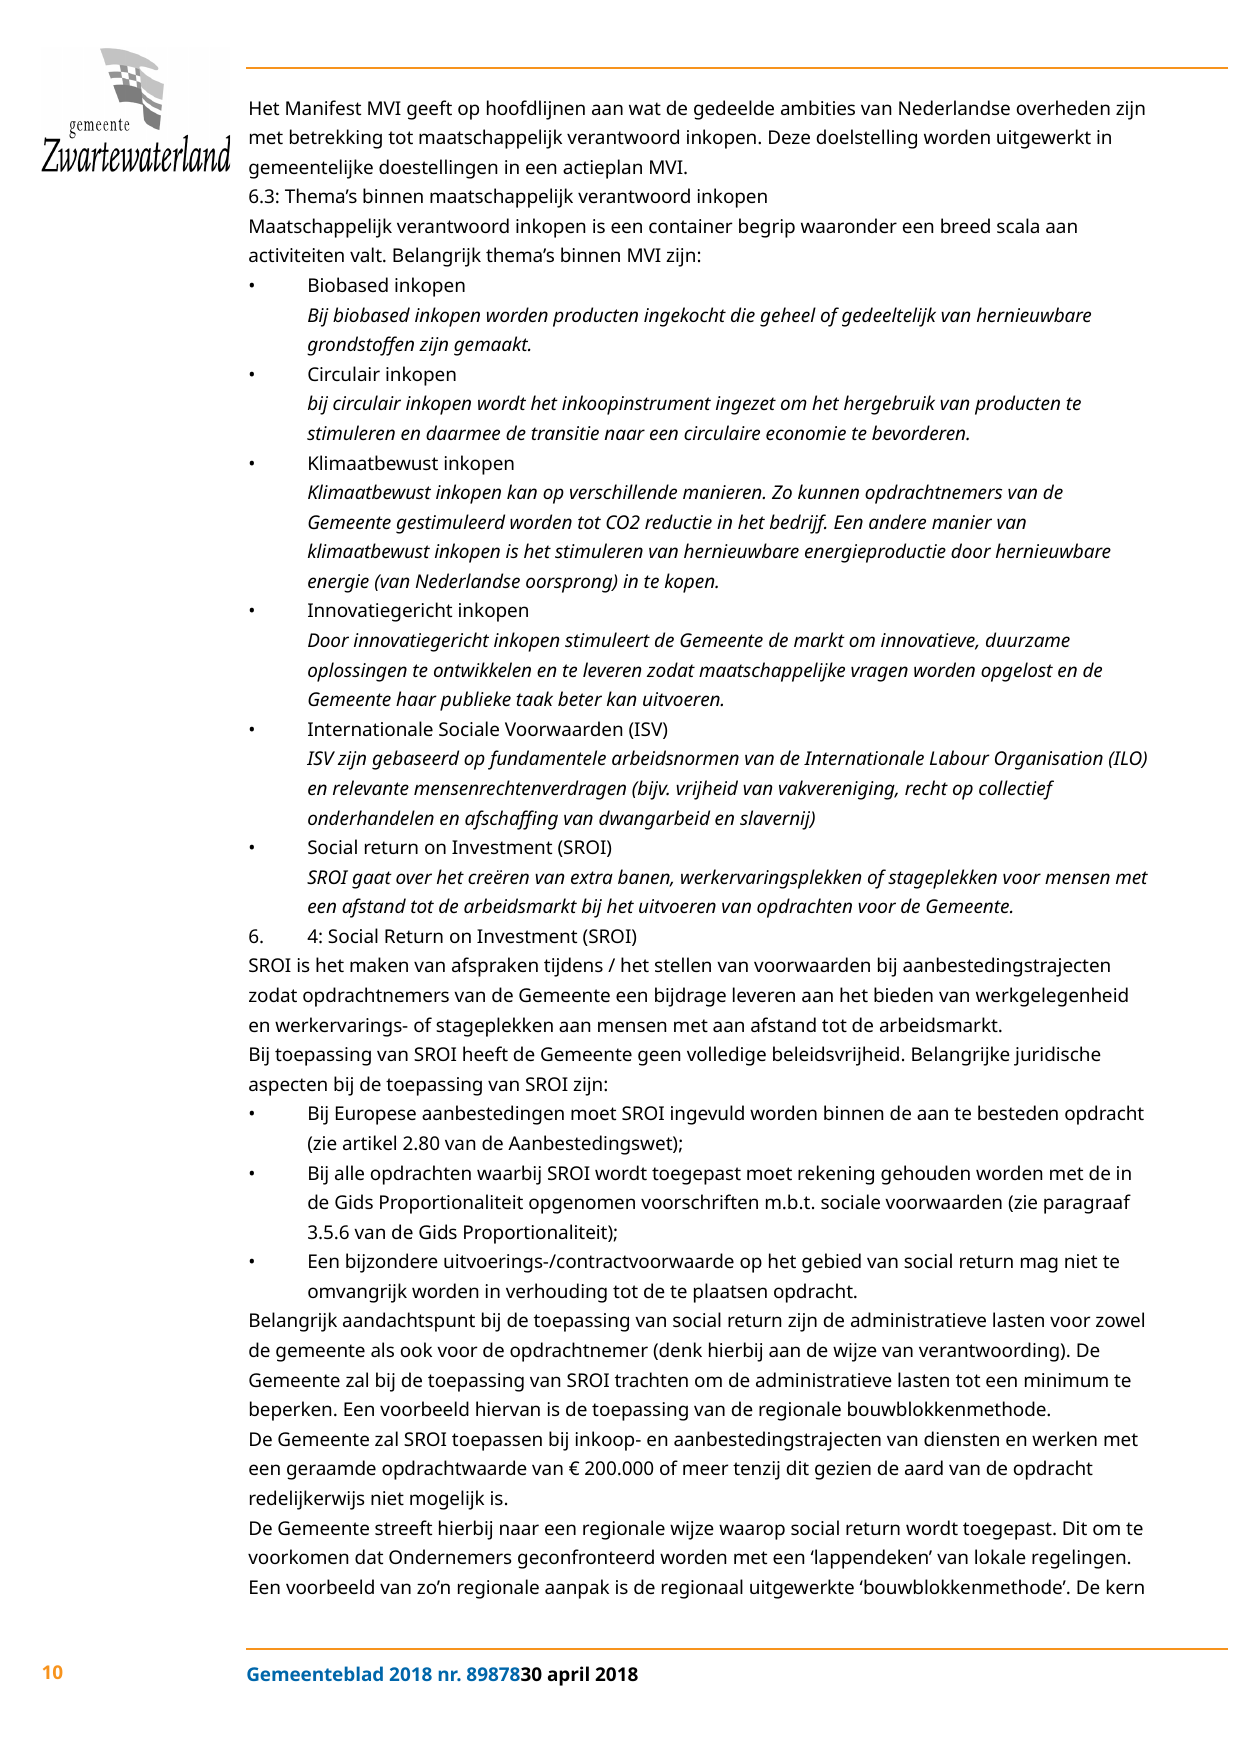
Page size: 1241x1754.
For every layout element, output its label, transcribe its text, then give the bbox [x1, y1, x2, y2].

list Circulair inkopen [248, 361, 1152, 387]
text SROI is het maken van afspraken tijdens / het stellen van voorwaarden bij aanbestedingstrajecten zodat opdrachtnemers van de Gemeente een bijdrage leveren aan het bieden van werkgelegenheid en werkervarings- of stageplekken aan mensen met aan afstand tot de arbeidsmarkt. [248, 953, 1152, 1038]
list Social return on Investment (SROI) [248, 834, 1152, 860]
list Biobased inkopen [248, 272, 1152, 298]
text Bij toepassing van SROI heeft de Gemeente geen volledige beleidsvrijheid. Belangrijke juridische aspecten bij de toepassing van SROI zijn: [248, 1041, 1152, 1097]
picture [41, 47, 231, 172]
list 4: Social Return on Investment (SROI) [248, 923, 1152, 949]
list bij circulair inkopen wordt het inkoopinstrument ingezet om het hergebruik van producten te stimuleren en daarmee de transitie naar een circulaire economie te bevorderen. [248, 391, 1152, 446]
list Internationale Sociale Voorwaarden (ISV) [248, 716, 1152, 742]
list ISV zijn gebaseerd op fundamentele arbeidsnormen van de Internationale Labour Organisation (ILO) en relevante mensenrechtenverdragen (bijv. vrijheid van vakvereniging, recht op collectief onderhandelen en afschaffing van dwangarbeid en slavernij) [248, 746, 1152, 831]
text 6.3: Thema’s binnen maatschappelijk verantwoord inkopen [248, 183, 1152, 209]
text De Gemeente zal SROI toepassen bij inkoop- en aanbestedingstrajecten van diensten en werken met een geraamde opdrachtwaarde van € 200.000 of meer tenzij dit gezien de aard van de opdracht redelijkerwijs niet mogelijk is. [248, 1426, 1152, 1511]
list Een bijzondere uitvoerings-/contractvoorwaarde op het gebied van social return mag niet te omvangrijk worden in verhouding tot de te plaatsen opdracht. [248, 1248, 1152, 1304]
text Het Manifest MVI geeft op hoofdlijnen aan wat de gedeelde ambities van Nederlandse overheden zijn met betrekking tot maatschappelijk verantwoord inkopen. Deze doelstelling worden uitgewerkt in gemeentelijke doestellingen in een actieplan MVI. [248, 95, 1152, 180]
list Klimaatbewust inkopen [248, 450, 1152, 476]
list Door innovatiegericht inkopen stimuleert de Gemeente de markt om innovatieve, duurzame oplossingen te ontwikkelen en te leveren zodat maatschappelijke vragen worden opgelost en de Gemeente haar publieke taak beter kan uitvoeren. [248, 627, 1152, 712]
list Bij alle opdrachten waarbij SROI wordt toegepast moet rekening gehouden worden met de in de Gids Proportionaliteit opgenomen voorschriften m.b.t. sociale voorwaarden (zie paragraaf 3.5.6 van de Gids Proportionaliteit); [248, 1160, 1152, 1245]
list SROI gaat over het creëren van extra banen, werkervaringsplekken of stageplekken voor mensen met een afstand tot de arbeidsmarkt bij het uitvoeren van opdrachten voor de Gemeente. [248, 864, 1152, 919]
text Maatschappelijk verantwoord inkopen is een container begrip waaronder een breed scala aan activiteiten valt. Belangrijk thema’s binnen MVI zijn: [248, 213, 1152, 268]
list Klimaatbewust inkopen kan op verschillende manieren. Zo kunnen opdrachtnemers van de Gemeente gestimuleerd worden tot CO2 reductie in het bedrijf. Een andere manier van klimaatbewust inkopen is het stimuleren van hernieuwbare energieproductie door hernieuwbare energie (van Nederlandse oorsprong) in te kopen. [248, 479, 1152, 594]
list Bij Europese aanbestedingen moet SROI ingevuld worden binnen de aan te besteden opdracht (zie artikel 2.80 van de Aanbestedingswet); [248, 1101, 1152, 1156]
list Bij biobased inkopen worden producten ingekocht die geheel of gedeeltelijk van hernieuwbare grondstoffen zijn gemaakt. [248, 302, 1152, 357]
text Belangrijk aandachtspunt bij de toepassing van social return zijn de administratieve lasten voor zowel de gemeente als ook voor de opdrachtnemer (denk hierbij aan de wijze van verantwoording). De Gemeente zal bij de toepassing van SROI trachten om de administratieve lasten tot een minimum te beperken. Een voorbeeld hiervan is de toepassing van de regionale bouwblokkenmethode. [248, 1308, 1152, 1422]
text De Gemeente streeft hierbij naar een regionale wijze waarop social return wordt toegepast. Dit om te voorkomen dat Ondernemers geconfronteerd worden met een ‘lappendeken’ van lokale regelingen. Een voorbeeld van zo’n regionale aanpak is de regionaal uitgewerkte ‘bouwblokkenmethode’. De kern [248, 1515, 1152, 1600]
list Innovatiegericht inkopen [248, 598, 1152, 623]
